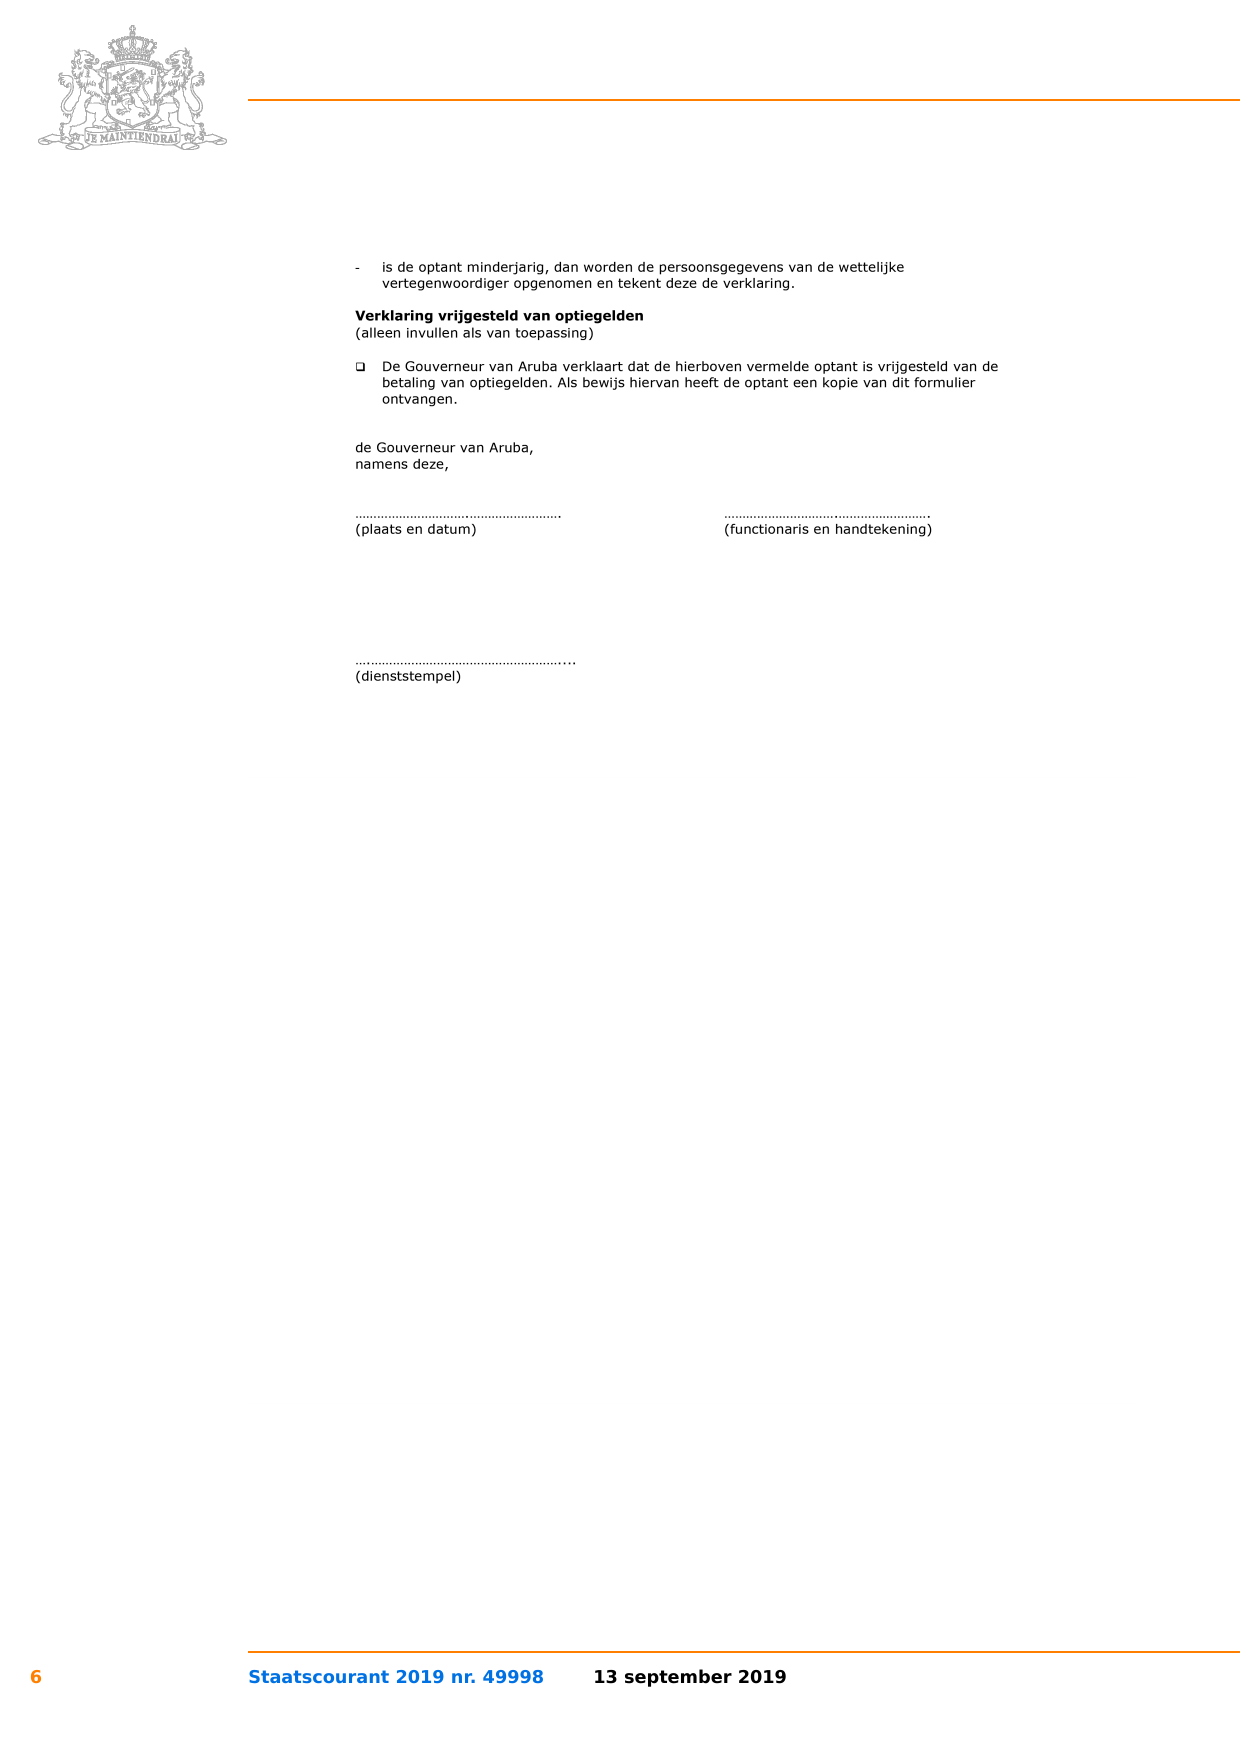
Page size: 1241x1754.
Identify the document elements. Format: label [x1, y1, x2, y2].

picture [38, 25, 227, 150]
picture [248, 151, 1134, 1404]
